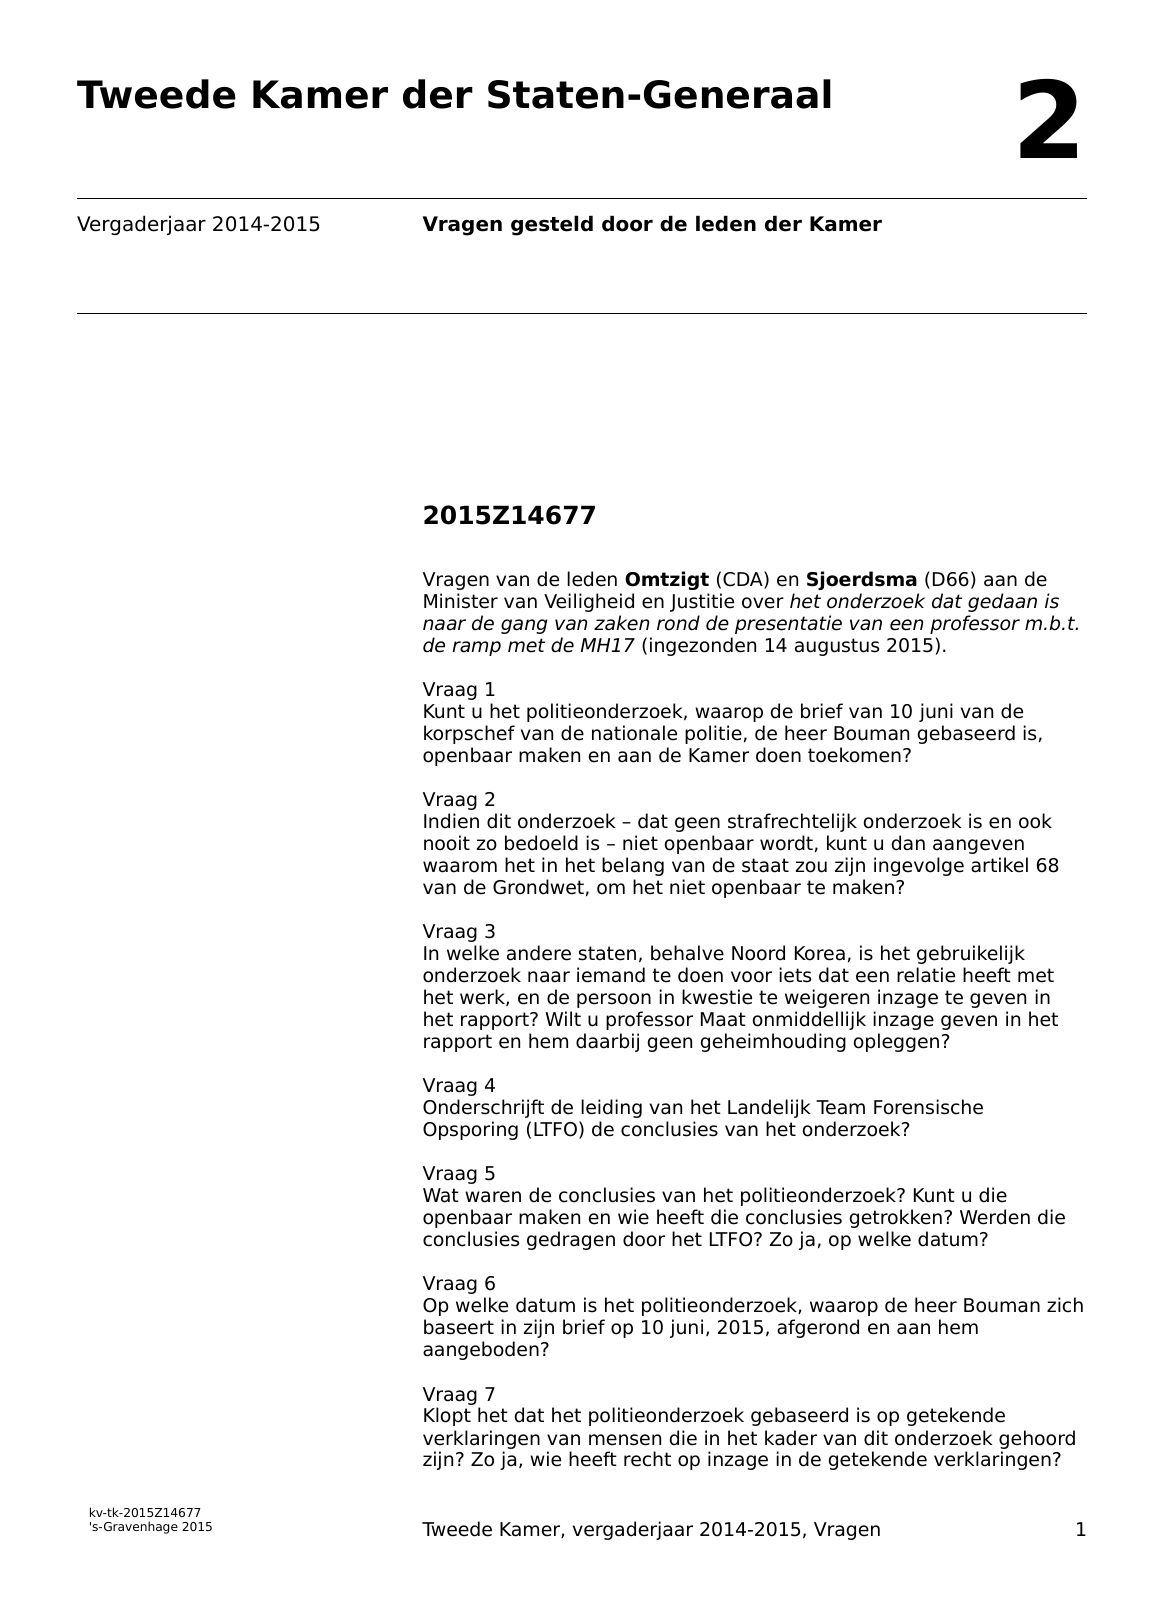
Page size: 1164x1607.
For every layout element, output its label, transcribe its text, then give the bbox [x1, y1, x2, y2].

text 2015Z14677 [422, 501, 1087, 531]
text Kunt u het politieonderzoek, waarop de brief van 10 juni van de korpschef van de nationale politie, de heer Bouman gebaseerd is, openbaar maken en aan de Kamer doen toekomen? [422, 701, 1087, 767]
text Vraag 4 [422, 1075, 1087, 1097]
text Vraag 6 [422, 1273, 1087, 1295]
table_header 2 [886, 59, 1087, 198]
text Onderschrijft de leiding van het Landelijk Team Forensische Opsporing (LTFO) de conclusies van het onderzoek? [422, 1097, 1087, 1141]
text Op welke datum is het politieonderzoek, waarop de heer Bouman zich baseert in zijn brief op 10 juni, 2015, afgerond en aan hem aangeboden? [422, 1295, 1087, 1361]
text 's-Gravenhage 2015 [88, 1520, 323, 1534]
table_cell Vergaderjaar 2014-2015 [77, 199, 422, 313]
text Wat waren de conclusies van het politieonderzoek? Kunt u die openbaar maken en wie heeft die conclusies getrokken? Werden die conclusies gedragen door het LTFO? Zo ja, op welke datum? [422, 1185, 1087, 1251]
text Klopt het dat het politieonderzoek gebaseerd is op getekende verklaringen van mensen die in het kader van dit onderzoek gehoord zijn? Zo ja, wie heeft recht op inzage in de getekende verklaringen? [422, 1405, 1087, 1471]
text Vraag 5 [422, 1163, 1087, 1185]
text Indien dit onderzoek – dat geen strafrechtelijk onderzoek is en ook nooit zo bedoeld is – niet openbaar wordt, kunt u dan aangeven waarom het in het belang van de staat zou zijn ingevolge artikel 68 van de Grondwet, om het niet openbaar te maken? [422, 811, 1087, 899]
text kv-tk-2015Z14677 [88, 1506, 323, 1520]
text Vragen van de leden Omtzigt (CDA) en Sjoerdsma (D66) aan de Minister van Veiligheid en Justitie over het onderzoek dat gedaan is naar de gang van zaken rond de presentatie van een professor m.b.t. de ramp met de MH17 (ingezonden 14 augustus 2015). [422, 569, 1087, 657]
text Vraag 7 [422, 1383, 1087, 1405]
text In welke andere staten, behalve Noord Korea, is het gebruikelijk onderzoek naar iemand te doen voor iets dat een relatie heeft met het werk, en de persoon in kwestie te weigeren inzage te geven in het rapport? Wilt u professor Maat onmiddellijk inzage geven in het rapport en hem daarbij geen geheimhouding opleggen? [422, 943, 1087, 1053]
text Vraag 2 [422, 789, 1087, 811]
table_header Tweede Kamer der Staten-Generaal [77, 59, 886, 198]
text Vraag 3 [422, 921, 1087, 943]
text Vraag 1 [422, 679, 1087, 701]
table_cell Vragen gesteld door de leden der Kamer [422, 199, 1087, 313]
